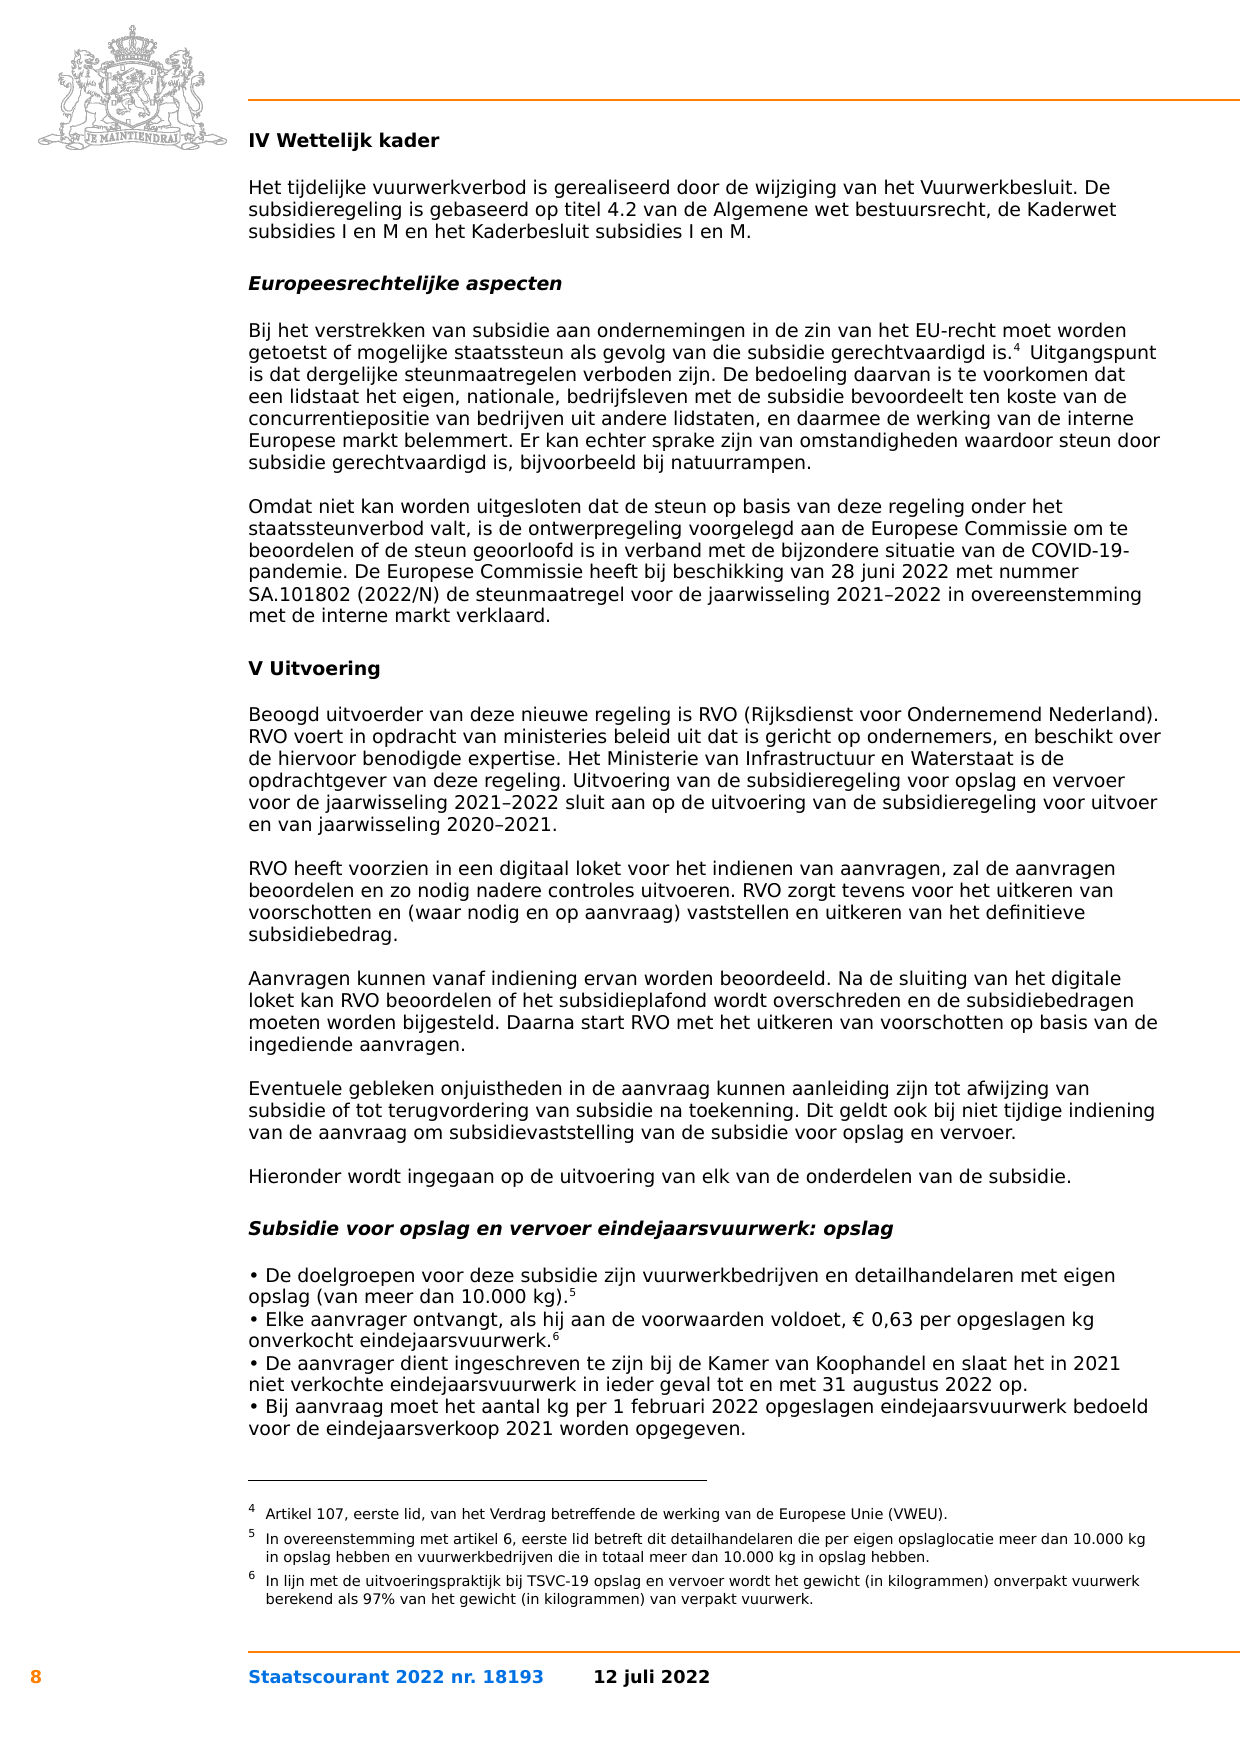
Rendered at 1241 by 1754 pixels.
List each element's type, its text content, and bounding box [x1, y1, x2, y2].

text RVO heeft voorzien in een digitaal loket voor het indienen van aanvragen, zal de aanvragen beoordelen en zo nodig nadere controles uitvoeren. RVO zorgt tevens voor het uitkeren van voorschotten en (waar nodig en op aanvraag) vaststellen en uitkeren van het definitieve subsidiebedrag. [248, 858, 1163, 946]
text Hieronder wordt ingegaan op de uitvoering van elk van de onderdelen van de subsidie. [248, 1166, 1163, 1187]
text • Bij aanvraag moet het aantal kg per 1 februari 2022 opgeslagen eindejaarsvuurwerk bedoeld voor de eindejaarsverkoop 2021 worden opgegeven. [248, 1396, 1163, 1440]
text Het tijdelijke vuurwerkverbod is gerealiseerd door de wijziging van het Vuurwerkbesluit. De subsidieregeling is gebaseerd op titel 4.2 van de Algemene wet bestuursrecht, de Kaderwet subsidies I en M en het Kaderbesluit subsidies I en M. [248, 177, 1163, 243]
text • De aanvrager dient ingeschreven te zijn bij de Kamer van Koophandel en slaat het in 2021 niet verkochte eindejaarsvuurwerk in ieder geval tot en met 31 augustus 2022 op. [248, 1352, 1163, 1396]
subtitle V Uitvoering [248, 657, 1163, 679]
text Omdat niet kan worden uitgesloten dat de steun op basis van deze regeling onder het staatssteunverbod valt, is de ontwerpregeling voorgelegd aan de Europese Commissie om te beoordelen of de steun geoorloofd is in verband met de bijzondere situatie van de COVID-19-pandemie. De Europese Commissie heeft bij beschikking van 28 juni 2022 met nummer SA.101802 (2022/N) de steunmaatregel voor de jaarwisseling 2021–2022 in overeenstemming met de interne markt verklaard. [248, 496, 1163, 627]
text In overeenstemming met artikel 6, eerste lid betreft dit detailhandelaren die per eigen opslaglocatie meer dan 10.000 kg in opslag hebben en vuurwerkbedrijven die in totaal meer dan 10.000 kg in opslag hebben. [248, 1527, 1163, 1566]
subtitle Subsidie voor opslag en vervoer eindejaarsvuurwerk: opslag [248, 1217, 1163, 1239]
subtitle IV Wettelijk kader [248, 130, 1163, 152]
text • De doelgroepen voor deze subsidie zijn vuurwerkbedrijven en detailhandelaren met eigen opslag (van meer dan 10.000 kg). [248, 1264, 1163, 1308]
text Aanvragen kunnen vanaf indiening ervan worden beoordeeld. Na de sluiting van het digitale loket kan RVO beoordelen of het subsidieplafond wordt overschreden en de subsidiebedragen moeten worden bijgesteld. Daarna start RVO met het uitkeren van voorschotten op basis van de ingediende aanvragen. [248, 968, 1163, 1056]
text Eventuele gebleken onjuistheden in de aanvraag kunnen aanleiding zijn tot afwijzing van subsidie of tot terugvordering van subsidie na toekenning. Dit geldt ook bij niet tijdige indiening van de aanvraag om subsidievaststelling van de subsidie voor opslag en vervoer. [248, 1078, 1163, 1144]
text • Elke aanvrager ontvangt, als hij aan de voorwaarden voldoet, € 0,63 per opgeslagen kg onverkocht eindejaarsvuurwerk. [248, 1308, 1163, 1352]
text Beoogd uitvoerder van deze nieuwe regeling is RVO (Rijksdienst voor Ondernemend Nederland). RVO voert in opdracht van ministeries beleid uit dat is gericht op ondernemers, en beschikt over de hiervoor benodigde expertise. Het Ministerie van Infrastructuur en Waterstaat is de opdrachtgever van deze regeling. Uitvoering van de subsidieregeling voor opslag en vervoer voor de jaarwisseling 2021–2022 sluit aan op de uitvoering van de subsidieregeling voor uitvoer en van jaarwisseling 2020–2021. [248, 704, 1163, 836]
text Bij het verstrekken van subsidie aan ondernemingen in de zin van het EU-recht moet worden getoetst of mogelijke staatssteun als gevolg van die subsidie gerechtvaardigd is. Uitgangspunt is dat dergelijke steunmaatregelen verboden zijn. De bedoeling daarvan is te voorkomen dat een lidstaat het eigen, nationale, bedrijfsleven met de subsidie bevoordeelt ten koste van de concurrentiepositie van bedrijven uit andere lidstaten, en daarmee de werking van de interne Europese markt belemmert. Er kan echter sprake zijn van omstandigheden waardoor steun door subsidie gerechtvaardigd is, bijvoorbeeld bij natuurrampen. [248, 320, 1163, 474]
text Artikel 107, eerste lid, van het Verdrag betreffende de werking van de Europese Unie (VWEU). [248, 1502, 1163, 1524]
subtitle Europeesrechtelijke aspecten [248, 273, 1163, 295]
picture [38, 25, 227, 150]
text In lijn met de uitvoeringspraktijk bij TSVC-19 opslag en vervoer wordt het gewicht (in kilogrammen) onverpakt vuurwerk berekend als 97% van het gewicht (in kilogrammen) van verpakt vuurwerk. [248, 1569, 1163, 1608]
